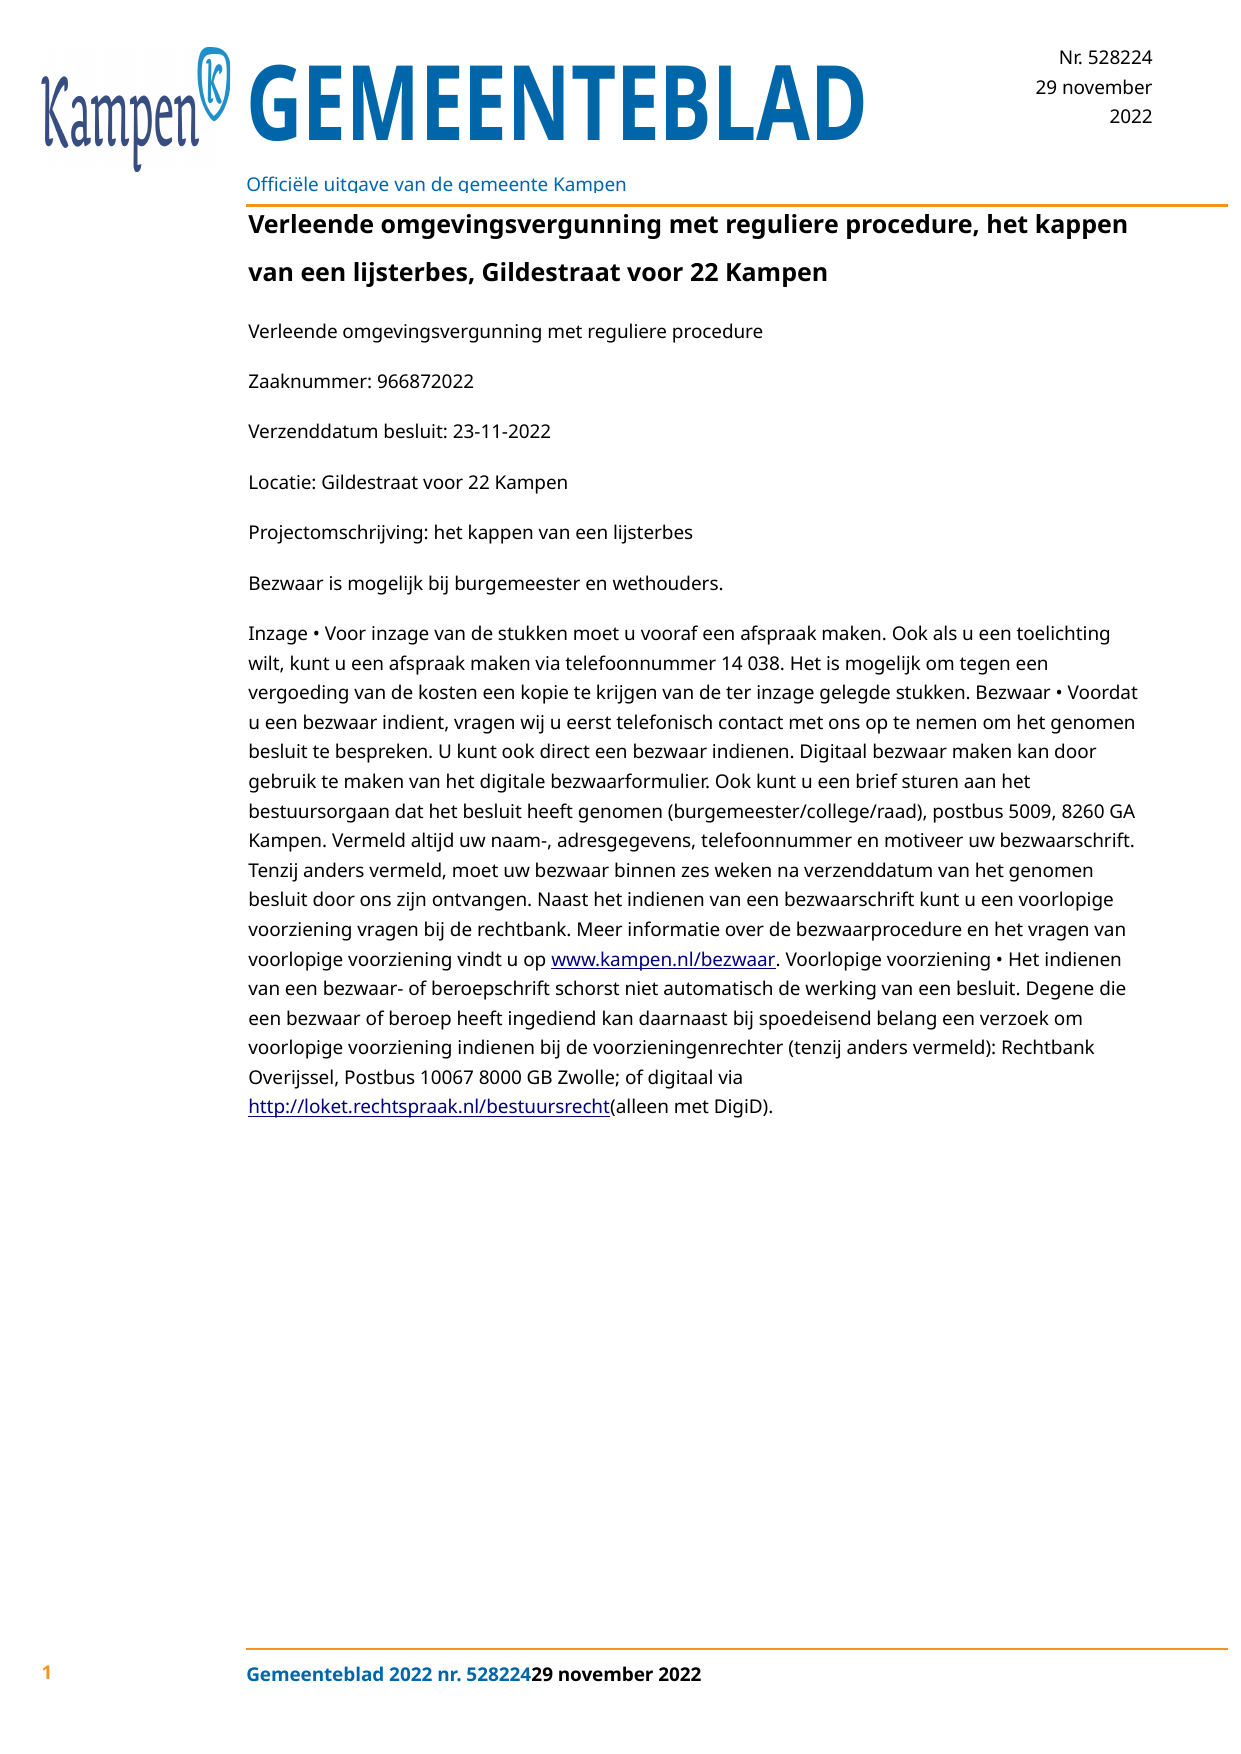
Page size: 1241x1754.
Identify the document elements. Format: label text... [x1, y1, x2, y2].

text Projectomschrijving: het kappen van een lijsterbes [248, 519, 1152, 545]
text Inzage • Voor inzage van de stukken moet u vooraf een afspraak maken. Ook als u een toelichting wilt, kunt u een afspraak maken via telefoonnummer 14 038. Het is mogelijk om tegen een vergoeding van de kosten een kopie te krijgen van de ter inzage gelegde stukken. Bezwaar • Voordat u een bezwaar indient, vragen wij u eerst telefonisch contact met ons op te nemen om het genomen besluit te bespreken. U kunt ook direct een bezwaar indienen. Digitaal bezwaar maken kan door gebruik te maken van het digitale bezwaarformulier. Ook kunt u een brief sturen aan het bestuursorgaan dat het besluit heeft genomen (burgemeester/college/raad), postbus 5009, 8260 GA Kampen. Vermeld altijd uw naam-, adresgegevens, telefoonnummer en motiveer uw bezwaarschrift. Tenzij anders vermeld, moet uw bezwaar binnen zes weken na verzenddatum van het genomen besluit door ons zijn ontvangen. Naast het indienen van een bezwaarschrift kunt u een voorlopige voorziening vragen bij de rechtbank. Meer informatie over de bezwaarprocedure en het vragen van voorlopige voorziening vindt u op www.kampen.nl/bezwaar. Voorlopige voorziening • Het indienen van een bezwaar- of beroepschrift schorst niet automatisch de werking van een besluit. Degene die een bezwaar of beroep heeft ingediend kan daarnaast bij spoedeisend belang een verzoek om voorlopige voorziening indienen bij de voorzieningenrechter (tenzij anders vermeld): Rechtbank Overijssel, Postbus 10067 8000 GB Zwolle; of digitaal via http://loket.rechtspraak.nl/bestuursrecht(alleen met DigiD). [248, 620, 1152, 1119]
text Verzenddatum besluit: 23-11-2022 [248, 419, 1152, 444]
text Locatie: Gildestraat voor 22 Kampen [248, 469, 1152, 495]
text Verleende omgevingsvergunning met reguliere procedure [248, 318, 1152, 344]
text Bezwaar is mogelijk bij burgemeester en wethouders. [248, 570, 1152, 596]
picture [41, 47, 231, 172]
text Zaaknummer: 966872022 [248, 368, 1152, 394]
text Verleende omgevingsvergunning met reguliere procedure, het kappen van een lijsterbes, Gildestraat voor 22 Kampen [248, 207, 1152, 288]
